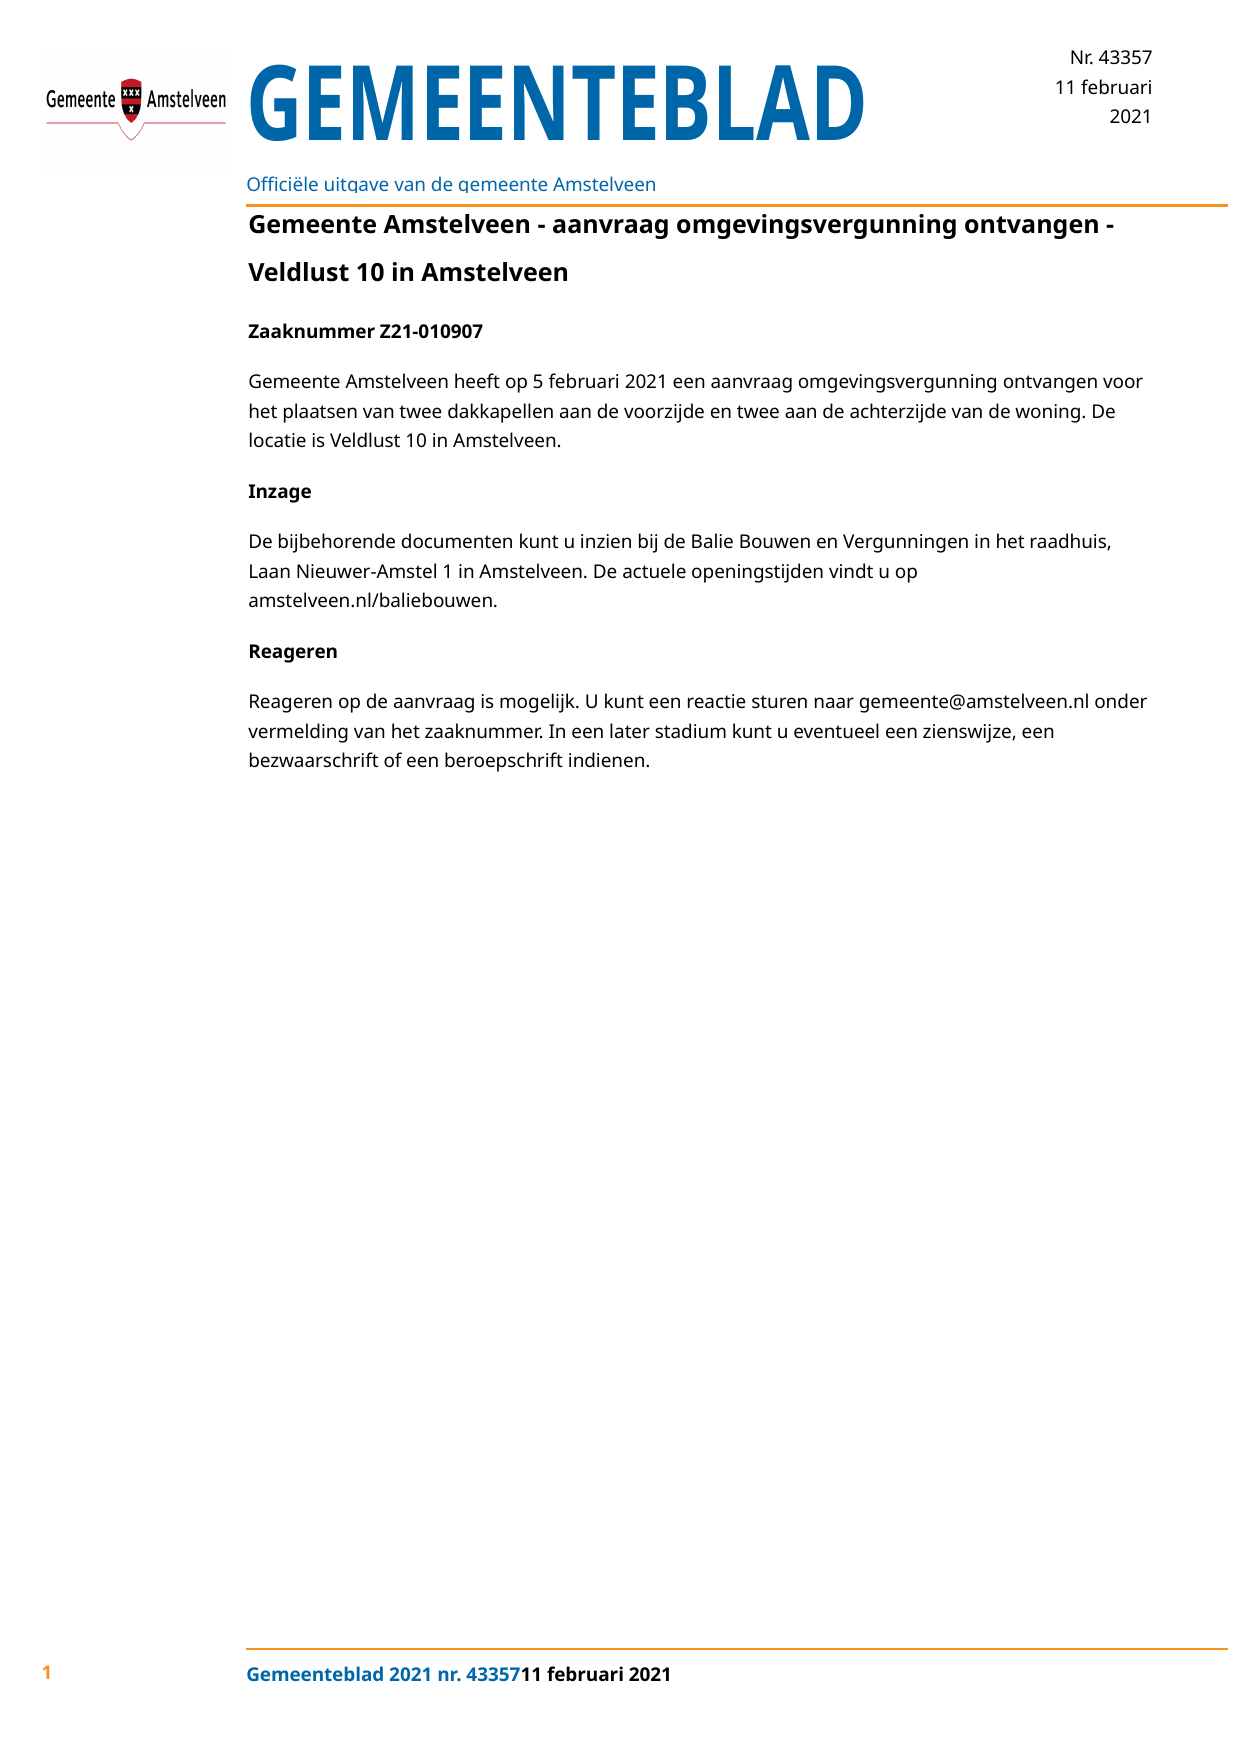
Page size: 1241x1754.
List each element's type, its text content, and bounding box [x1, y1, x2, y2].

text Gemeente Amstelveen - aanvraag omgevingsvergunning ontvangen - Veldlust 10 in Amstelveen [248, 207, 1152, 288]
text Gemeente Amstelveen heeft op 5 februari 2021 een aanvraag omgevingsvergunning ontvangen voor het plaatsen van twee dakkapellen aan de voorzijde en twee aan de achterzijde van de woning. De locatie is Veldlust 10 in Amstelveen. [248, 368, 1152, 453]
text Reageren op de aanvraag is mogelijk. U kunt een reactie sturen naar gemeente@amstelveen.nl onder vermelding van het zaaknummer. In een later stadium kunt u eventueel een zienswijze, een bezwaarschrift of een beroepschrift indienen. [248, 688, 1152, 773]
picture [41, 47, 231, 172]
text De bijbehorende documenten kunt u inzien bij de Balie Bouwen en Vergunningen in het raadhuis, Laan Nieuwer-Amstel 1 in Amstelveen. De actuele openingstijden vindt u op amstelveen.nl/baliebouwen. [248, 528, 1152, 613]
text Reageren [248, 638, 1152, 664]
text Inzage [248, 478, 1152, 504]
text Zaaknummer Z21-010907 [248, 318, 1152, 344]
